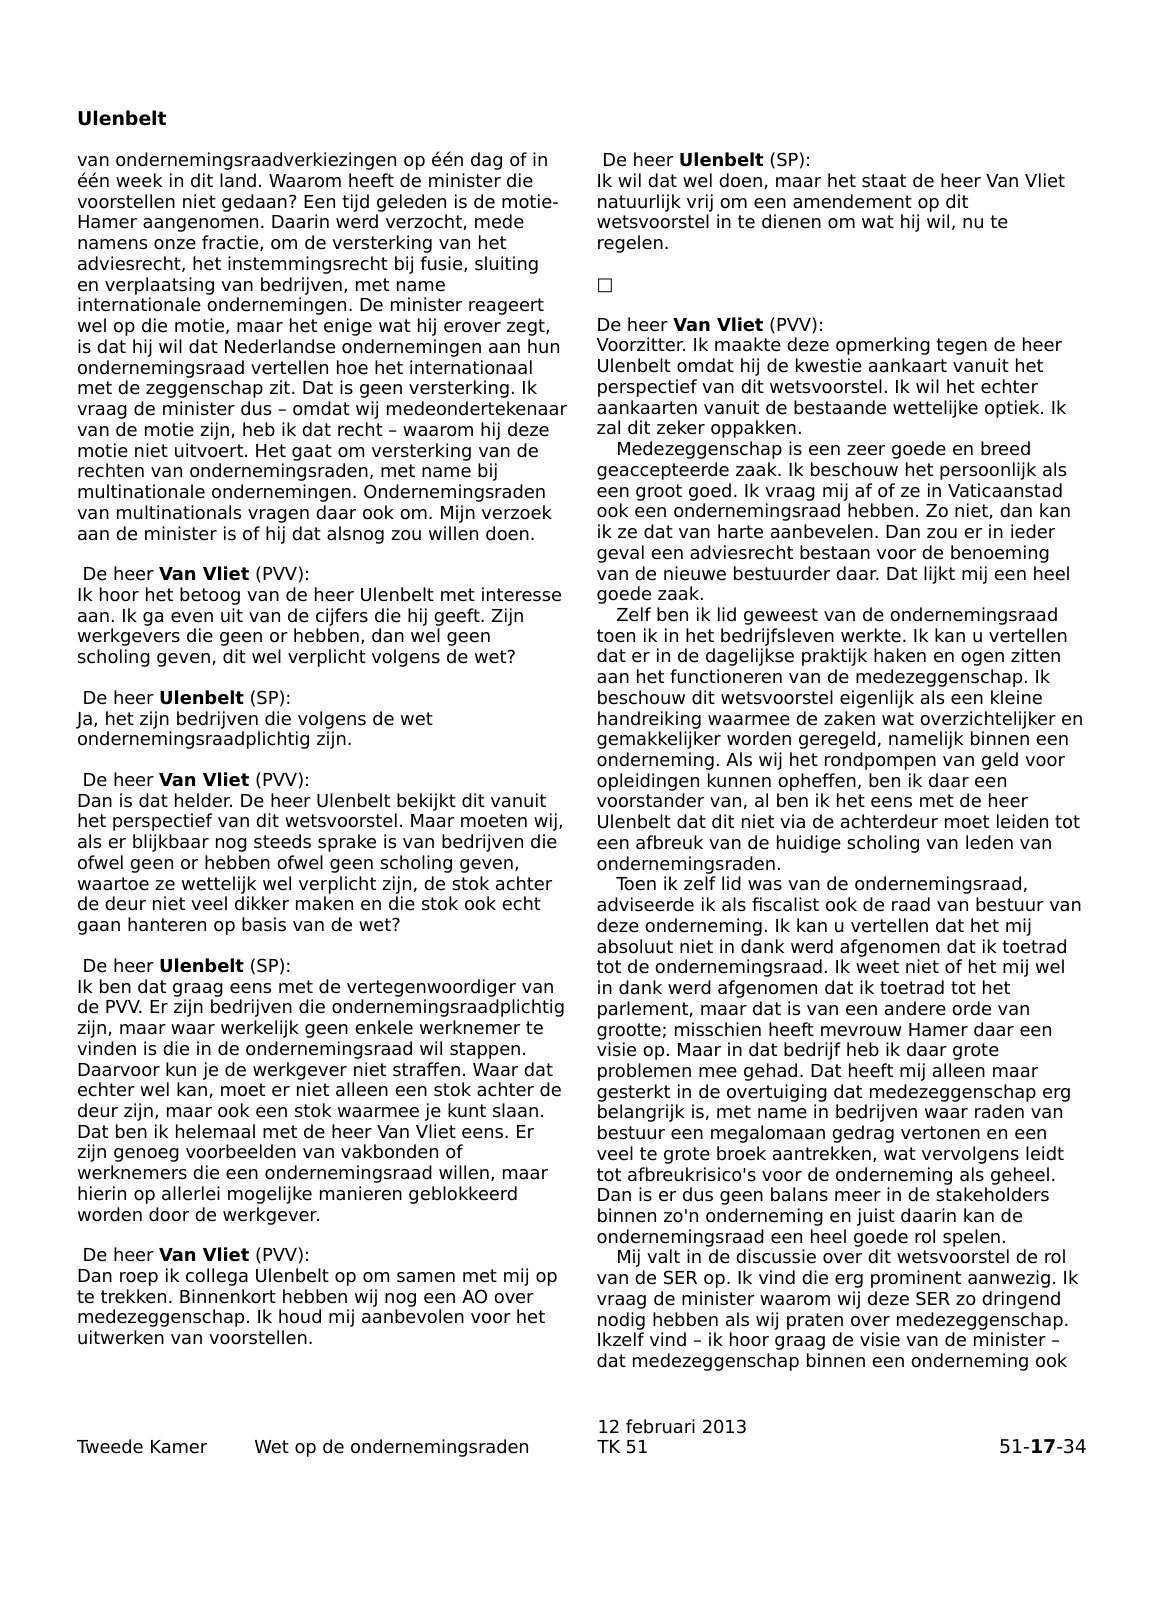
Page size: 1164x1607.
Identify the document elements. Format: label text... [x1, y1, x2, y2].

text Toen ik zelf lid was van de ondernemingsraad, adviseerde ik als fiscalist ook de raad van bestuur van deze onderneming. Ik kan u vertellen dat het mij absoluut niet in dank werd afgenomen dat ik toetrad tot de ondernemingsraad. Ik weet niet of het mij wel in dank werd afgenomen dat ik toetrad tot het parlement, maar dat is van een andere orde van grootte; misschien heeft mevrouw Hamer daar een visie op. Maar in dat bedrijf heb ik daar grote problemen mee gehad. Dat heeft mij alleen maar gesterkt in de overtuiging dat medezeggenschap erg belangrijk is, met name in bedrijven waar raden van bestuur een megalomaan gedrag vertonen en een veel te grote broek aantrekken, wat vervolgens leidt tot afbreukrisico's voor de onderneming als geheel. Dan is er dus geen balans meer in de stakeholders binnen zo'n onderneming en juist daarin kan de ondernemingsraad een heel goede rol spelen. [596, 874, 1087, 1247]
text □ [596, 274, 1087, 294]
text Zelf ben ik lid geweest van de ondernemingsraad toen ik in het bedrijfsleven werkte. Ik kan u vertellen dat er in de dagelijkse praktijk haken en ogen zitten aan het functioneren van de medezeggenschap. Ik beschouw dit wetsvoorstel eigenlijk als een kleine handreiking waarmee de zaken wat overzichtelijker en gemakkelijker worden geregeld, namelijk binnen een onderneming. Als wij het rondpompen van geld voor opleidingen kunnen opheffen, ben ik daar een voorstander van, al ben ik het eens met de heer Ulenbelt dat dit niet via de achterdeur moet leiden tot een afbreuk van de huidige scholing van leden van ondernemingsraden. [596, 605, 1087, 874]
text Ja, het zijn bedrijven die volgens de wet ondernemingsraadplichtig zijn. [77, 708, 567, 750]
text De heer Van Vliet (PVV): [77, 1245, 567, 1266]
text De heer Van Vliet (PVV): [77, 564, 567, 585]
text Dan is dat helder. De heer Ulenbelt bekijkt dit vanuit het perspectief van dit wetsvoorstel. Maar moeten wij, als er blijkbaar nog steeds sprake is van bedrijven die ofwel geen or hebben ofwel geen scholing geven, waartoe ze wettelijk wel verplicht zijn, de stok achter de deur niet veel dikker maken en die stok ook echt gaan hanteren op basis van de wet? [77, 791, 567, 936]
text De heer Van Vliet (PVV): [596, 314, 1087, 335]
text De heer Ulenbelt (SP): [77, 956, 567, 976]
text Ik hoor het betoog van de heer Ulenbelt met interesse aan. Ik ga even uit van de cijfers die hij geeft. Zijn werkgevers die geen or hebben, dan wel geen scholing geven, dit wel verplicht volgens de wet? [77, 585, 567, 668]
text Ik ben dat graag eens met de vertegenwoordiger van de PVV. Er zijn bedrijven die ondernemingsraadplichtig zijn, maar waar werkelijk geen enkele werknemer te vinden is die in de ondernemingsraad wil stappen. Daarvoor kun je de werkgever niet straffen. Waar dat echter wel kan, moet er niet alleen een stok achter de deur zijn, maar ook een stok waarmee je kunt slaan. Dat ben ik helemaal met de heer Van Vliet eens. Er zijn genoeg voorbeelden van vakbonden of werknemers die een ondernemingsraad willen, maar hierin op allerlei mogelijke manieren geblokkeerd worden door de werkgever. [77, 976, 567, 1225]
text De heer Ulenbelt (SP): [596, 150, 1087, 171]
text Dan roep ik collega Ulenbelt op om samen met mij op te trekken. Binnenkort hebben wij nog een AO over medezeggenschap. Ik houd mij aanbevolen voor het uitwerken van voorstellen. [77, 1266, 567, 1349]
text De heer Van Vliet (PVV): [77, 770, 567, 791]
text Voorzitter. Ik maakte deze opmerking tegen de heer Ulenbelt omdat hij de kwestie aankaart vanuit het perspectief van dit wetsvoorstel. Ik wil het echter aankaarten vanuit de bestaande wettelijke optiek. Ik zal dit zeker oppakken. [596, 335, 1087, 439]
text van ondernemingsraadverkiezingen op één dag of in één week in dit land. Waarom heeft de minister die voorstellen niet gedaan? Een tijd geleden is de motie-Hamer aangenomen. Daarin werd verzocht, mede namens onze fractie, om de versterking van het adviesrecht, het instemmingsrecht bij fusie, sluiting en verplaatsing van bedrijven, met name internationale ondernemingen. De minister reageert wel op die motie, maar het enige wat hij erover zegt, is dat hij wil dat Nederlandse ondernemingen aan hun ondernemingsraad vertellen hoe het internationaal met de zeggenschap zit. Dat is geen versterking. Ik vraag de minister dus – omdat wij medeondertekenaar van de motie zijn, heb ik dat recht – waarom hij deze motie niet uitvoert. Het gaat om versterking van de rechten van ondernemingsraden, met name bij multinationale ondernemingen. Ondernemingsraden van multinationals vragen daar ook om. Mijn verzoek aan de minister is of hij dat alsnog zou willen doen. [77, 150, 567, 544]
text Medezeggenschap is een zeer goede en breed geaccepteerde zaak. Ik beschouw het persoonlijk als een groot goed. Ik vraag mij af of ze in Vaticaanstad ook een ondernemingsraad hebben. Zo niet, dan kan ik ze dat van harte aanbevelen. Dan zou er in ieder geval een adviesrecht bestaan voor de benoeming van de nieuwe bestuurder daar. Dat lijkt mij een heel goede zaak. [596, 439, 1087, 605]
text De heer Ulenbelt (SP): [77, 688, 567, 708]
text Mij valt in de discussie over dit wetsvoorstel de rol van de SER op. Ik vind die erg prominent aanwezig. Ik vraag de minister waarom wij deze SER zo dringend nodig hebben als wij praten over medezeggenschap. Ikzelf vind – ik hoor graag de visie van de minister – dat medezeggenschap binnen een onderneming ook [596, 1247, 1087, 1372]
text Ik wil dat wel doen, maar het staat de heer Van Vliet natuurlijk vrij om een amendement op dit wetsvoorstel in te dienen om wat hij wil, nu te regelen. [596, 171, 1087, 254]
